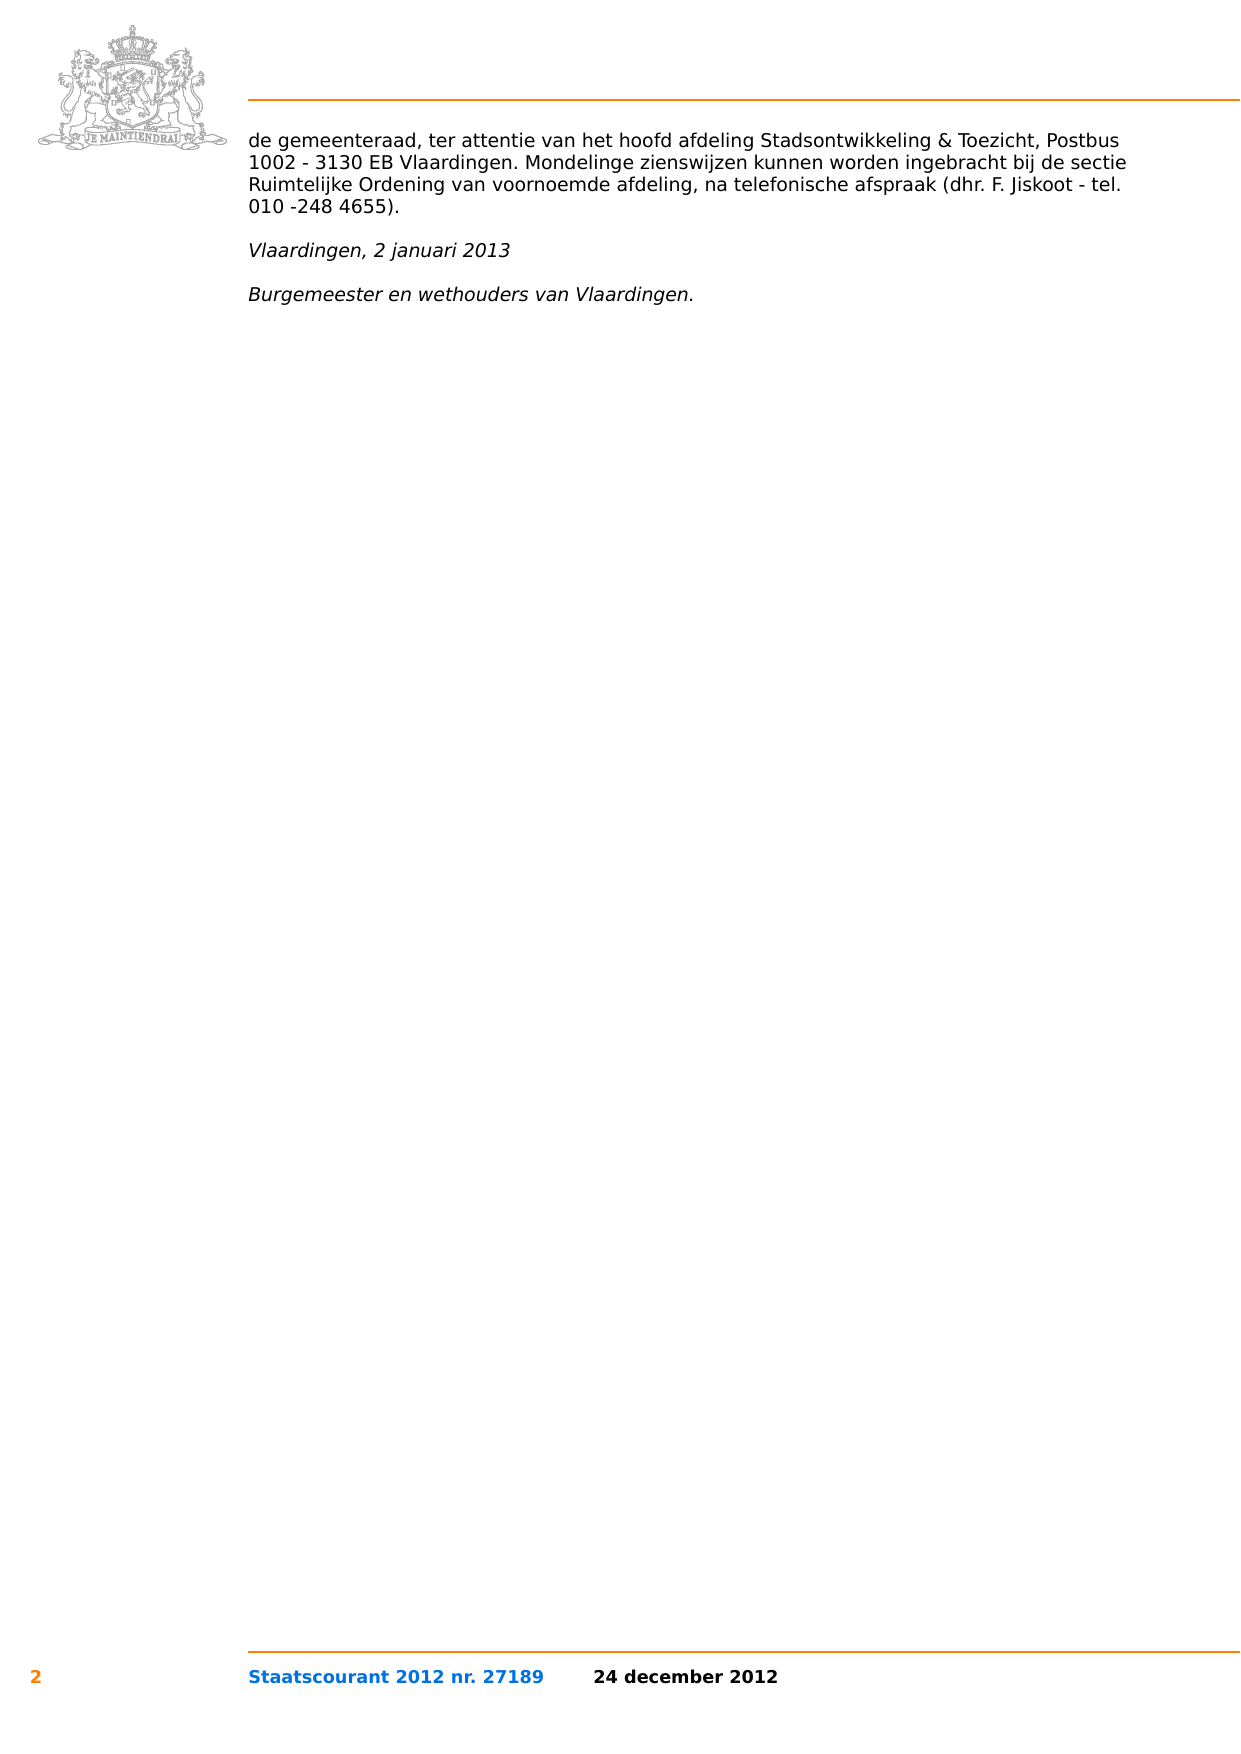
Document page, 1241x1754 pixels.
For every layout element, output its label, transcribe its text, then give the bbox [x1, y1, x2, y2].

text de gemeenteraad, ter attentie van het hoofd afdeling Stadsontwikkeling & Toezicht, Postbus 1002 - 3130 EB Vlaardingen. Mondelinge zienswijzen kunnen worden ingebracht bij de sectie Ruimtelijke Ordening van voornoemde afdeling, na telefonische afspraak (dhr. F. Jiskoot - tel. 010 -248 4655). [248, 130, 1163, 218]
text Vlaardingen, 2 januari 2013 [248, 240, 1163, 262]
text Burgemeester en wethouders van Vlaardingen. [248, 283, 1163, 306]
picture [38, 25, 227, 150]
